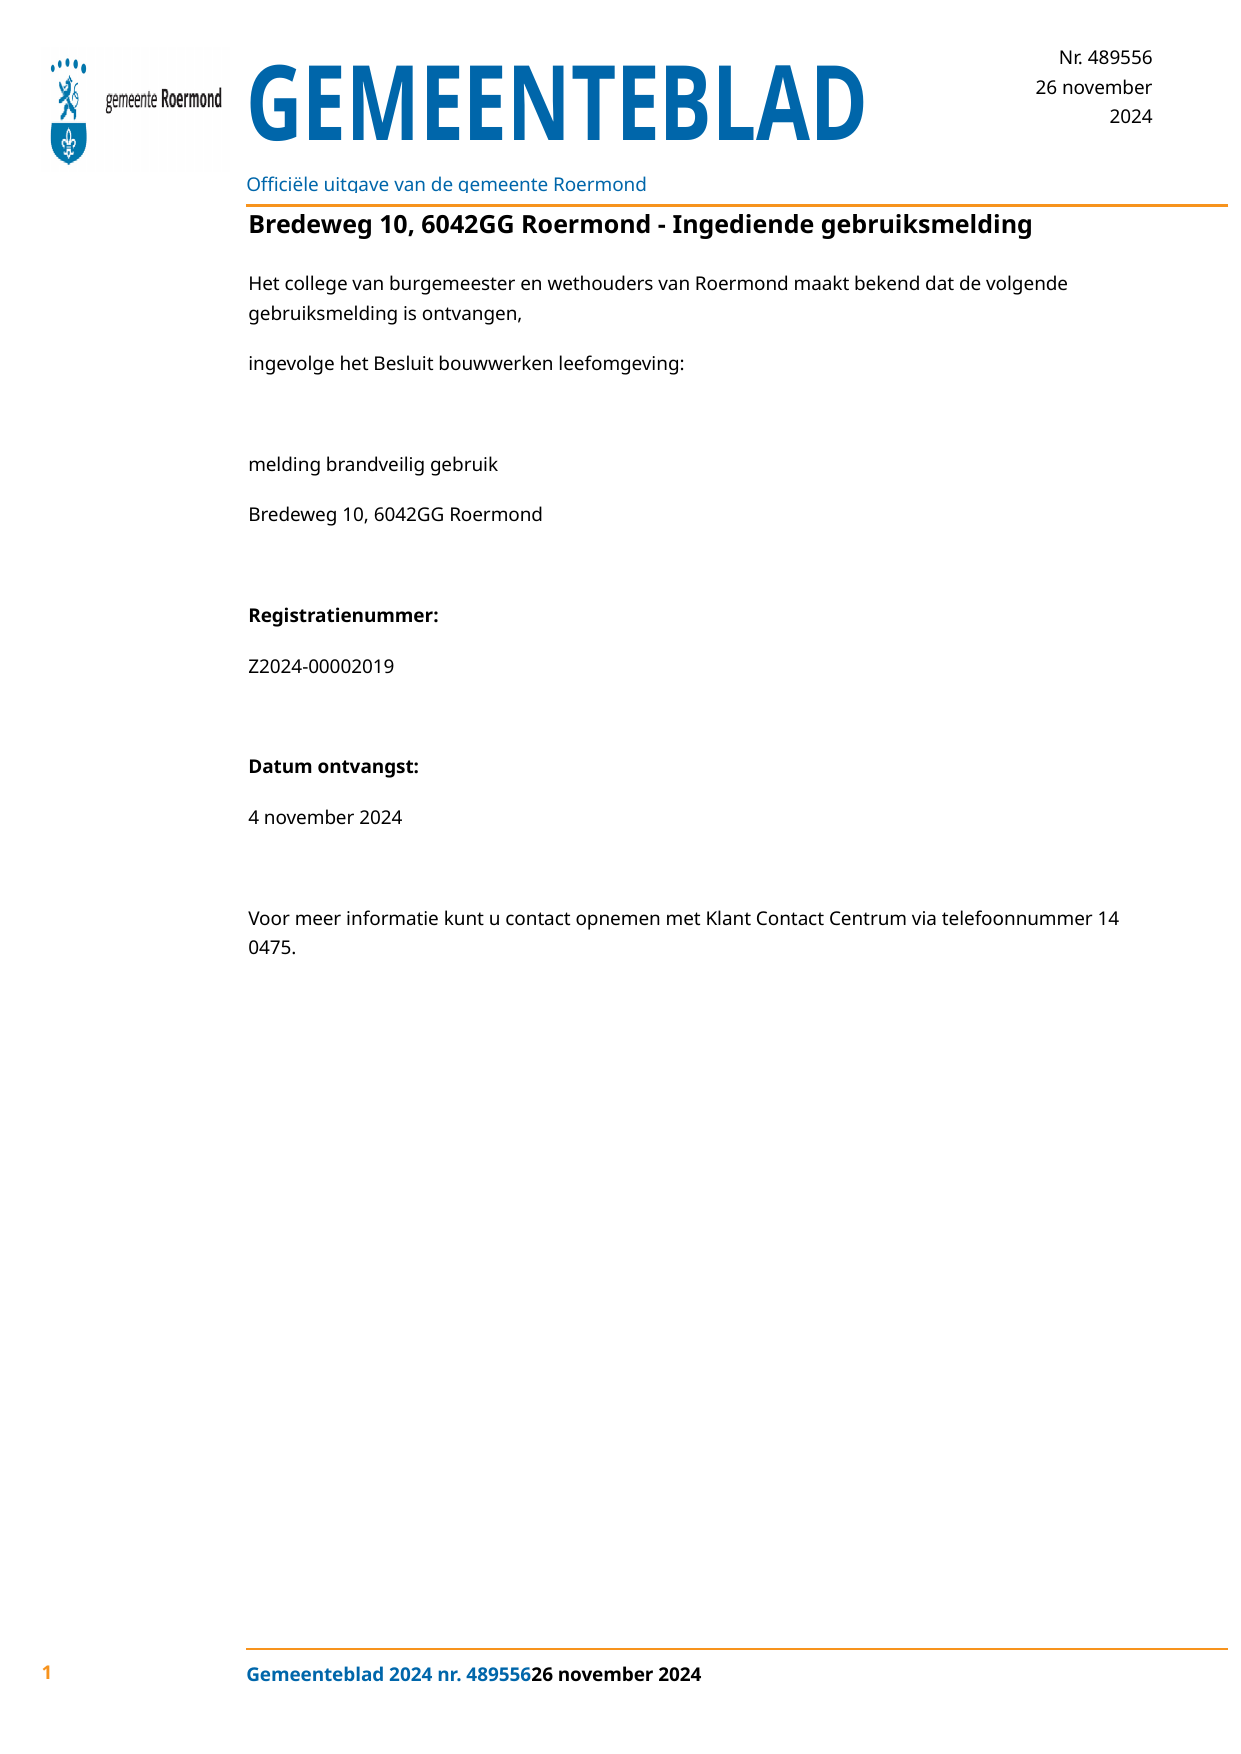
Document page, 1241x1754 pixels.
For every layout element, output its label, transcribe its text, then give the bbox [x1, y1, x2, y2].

text Datum ontvangst: [248, 754, 1152, 779]
text Bredeweg 10, 6042GG Roermond [248, 502, 1152, 527]
text 4 november 2024 [248, 804, 1152, 830]
text Registratienummer: [248, 602, 1152, 628]
text Bredeweg 10, 6042GG Roermond - Ingediende gebruiksmelding [248, 207, 1152, 241]
text Het college van burgemeester en wethouders van Roermond maakt bekend dat de volgende gebruiksmelding is ontvangen, [248, 270, 1152, 326]
text Voor meer informatie kunt u contact opnemen met Klant Contact Centrum via telefoonnummer 14 0475. [248, 905, 1152, 960]
text Z2024-00002019 [248, 653, 1152, 678]
text melding brandveilig gebruik [248, 451, 1152, 477]
text ingevolge het Besluit bouwwerken leefomgeving: [248, 350, 1152, 376]
picture [41, 47, 231, 172]
